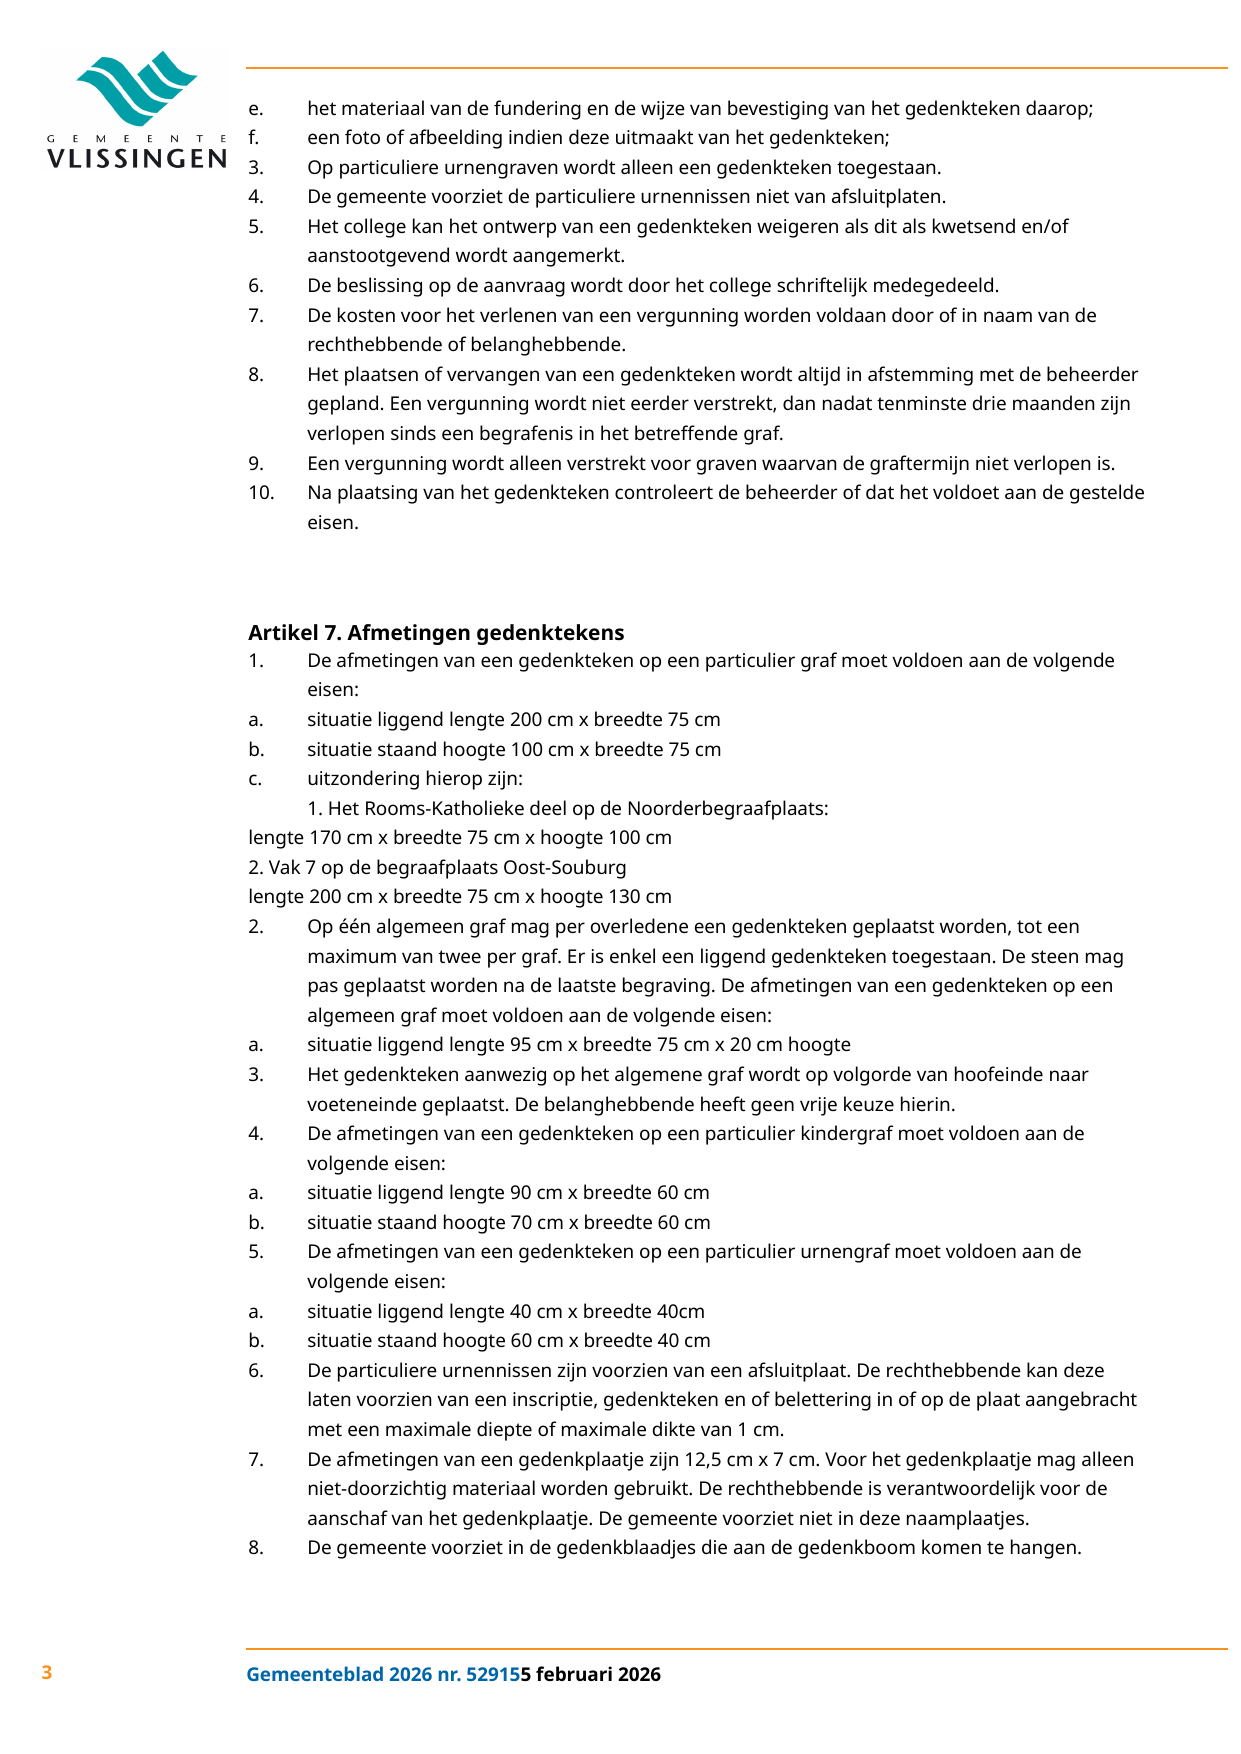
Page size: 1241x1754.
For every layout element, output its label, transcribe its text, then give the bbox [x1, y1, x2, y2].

list situatie liggend lengte 95 cm x breedte 75 cm x 20 cm hoogte [248, 1032, 1152, 1057]
text lengte 200 cm x breedte 75 cm x hoogte 130 cm [248, 884, 1152, 909]
list Na plaatsing van het gedenkteken controleert de beheerder of dat het voldoet aan de gestelde eisen. [248, 479, 1152, 535]
list De beslissing op de aanvraag wordt door het college schriftelijk medegedeeld. [248, 272, 1152, 298]
list De afmetingen van een gedenkteken op een particulier graf moet voldoen aan de volgende eisen: [248, 647, 1152, 702]
text lengte 170 cm x breedte 75 cm x hoogte 100 cm [248, 824, 1152, 850]
list De kosten voor het verlenen van een vergunning worden voldaan door of in naam van de rechthebbende of belanghebbende. [248, 302, 1152, 357]
list situatie liggend lengte 90 cm x breedte 60 cm [248, 1179, 1152, 1205]
list Het gedenkteken aanwezig op het algemene graf wordt op volgorde van hoofeinde naar voeteneinde geplaatst. De belanghebbende heeft geen vrije keuze hierin. [248, 1061, 1152, 1116]
list situatie staand hoogte 100 cm x breedte 75 cm [248, 736, 1152, 761]
list situatie liggend lengte 200 cm x breedte 75 cm [248, 706, 1152, 732]
list situatie liggend lengte 40 cm x breedte 40cm [248, 1298, 1152, 1323]
list Het college kan het ontwerp van een gedenkteken weigeren als dit als kwetsend en/of aanstootgevend wordt aangemerkt. [248, 213, 1152, 268]
list Op particuliere urnengraven wordt alleen een gedenkteken toegestaan. [248, 154, 1152, 180]
list De afmetingen van een gedenkplaatje zijn 12,5 cm x 7 cm. Voor het gedenkplaatje mag alleen niet-doorzichtig materiaal worden gebruikt. De rechthebbende is verantwoordelijk voor de aanschaf van het gedenkplaatje. De gemeente voorziet niet in deze naamplaatjes. [248, 1446, 1152, 1531]
list De afmetingen van een gedenkteken op een particulier kindergraf moet voldoen aan de volgende eisen: [248, 1120, 1152, 1176]
list De gemeente voorziet de particuliere urnennissen niet van afsluitplaten. [248, 183, 1152, 209]
picture [41, 47, 231, 172]
list Op één algemeen graf mag per overledene een gedenkteken geplaatst worden, tot een maximum van twee per graf. Er is enkel een liggend gedenkteken toegestaan. De steen mag pas geplaatst worden na de laatste begraving. De afmetingen van een gedenkteken op een algemeen graf moet voldoen aan de volgende eisen: [248, 913, 1152, 1028]
list Het plaatsen of vervangen van een gedenkteken wordt altijd in afstemming met de beheerder gepland. Een vergunning wordt niet eerder verstrekt, dan nadat tenminste drie maanden zijn verlopen sinds een begrafenis in het betreffende graf. [248, 361, 1152, 446]
list De afmetingen van een gedenkteken op een particulier urnengraf moet voldoen aan de volgende eisen: [248, 1239, 1152, 1294]
list 1. Het Rooms-Katholieke deel op de Noorderbegraafplaats: [248, 795, 1152, 821]
list het materiaal van de fundering en de wijze van bevestiging van het gedenkteken daarop; [248, 95, 1152, 121]
list Een vergunning wordt alleen verstrekt voor graven waarvan de graftermijn niet verlopen is. [248, 450, 1152, 476]
list uitzondering hierop zijn: [248, 765, 1152, 791]
list De gemeente voorziet in de gedenkblaadjes die aan de gedenkboom komen te hangen. [248, 1534, 1152, 1560]
list De particuliere urnennissen zijn voorzien van een afsluitplaat. De rechthebbende kan deze laten voorzien van een inscriptie, gedenkteken en of belettering in of op de plaat aangebracht met een maximale diepte of maximale dikte van 1 cm. [248, 1357, 1152, 1442]
list situatie staand hoogte 70 cm x breedte 60 cm [248, 1209, 1152, 1235]
list situatie staand hoogte 60 cm x breedte 40 cm [248, 1327, 1152, 1353]
text Artikel 7. Afmetingen gedenktekens [248, 618, 1152, 647]
list een foto of afbeelding indien deze uitmaakt van het gedenkteken; [248, 124, 1152, 150]
text 2. Vak 7 op de begraafplaats Oost-Souburg [248, 854, 1152, 880]
